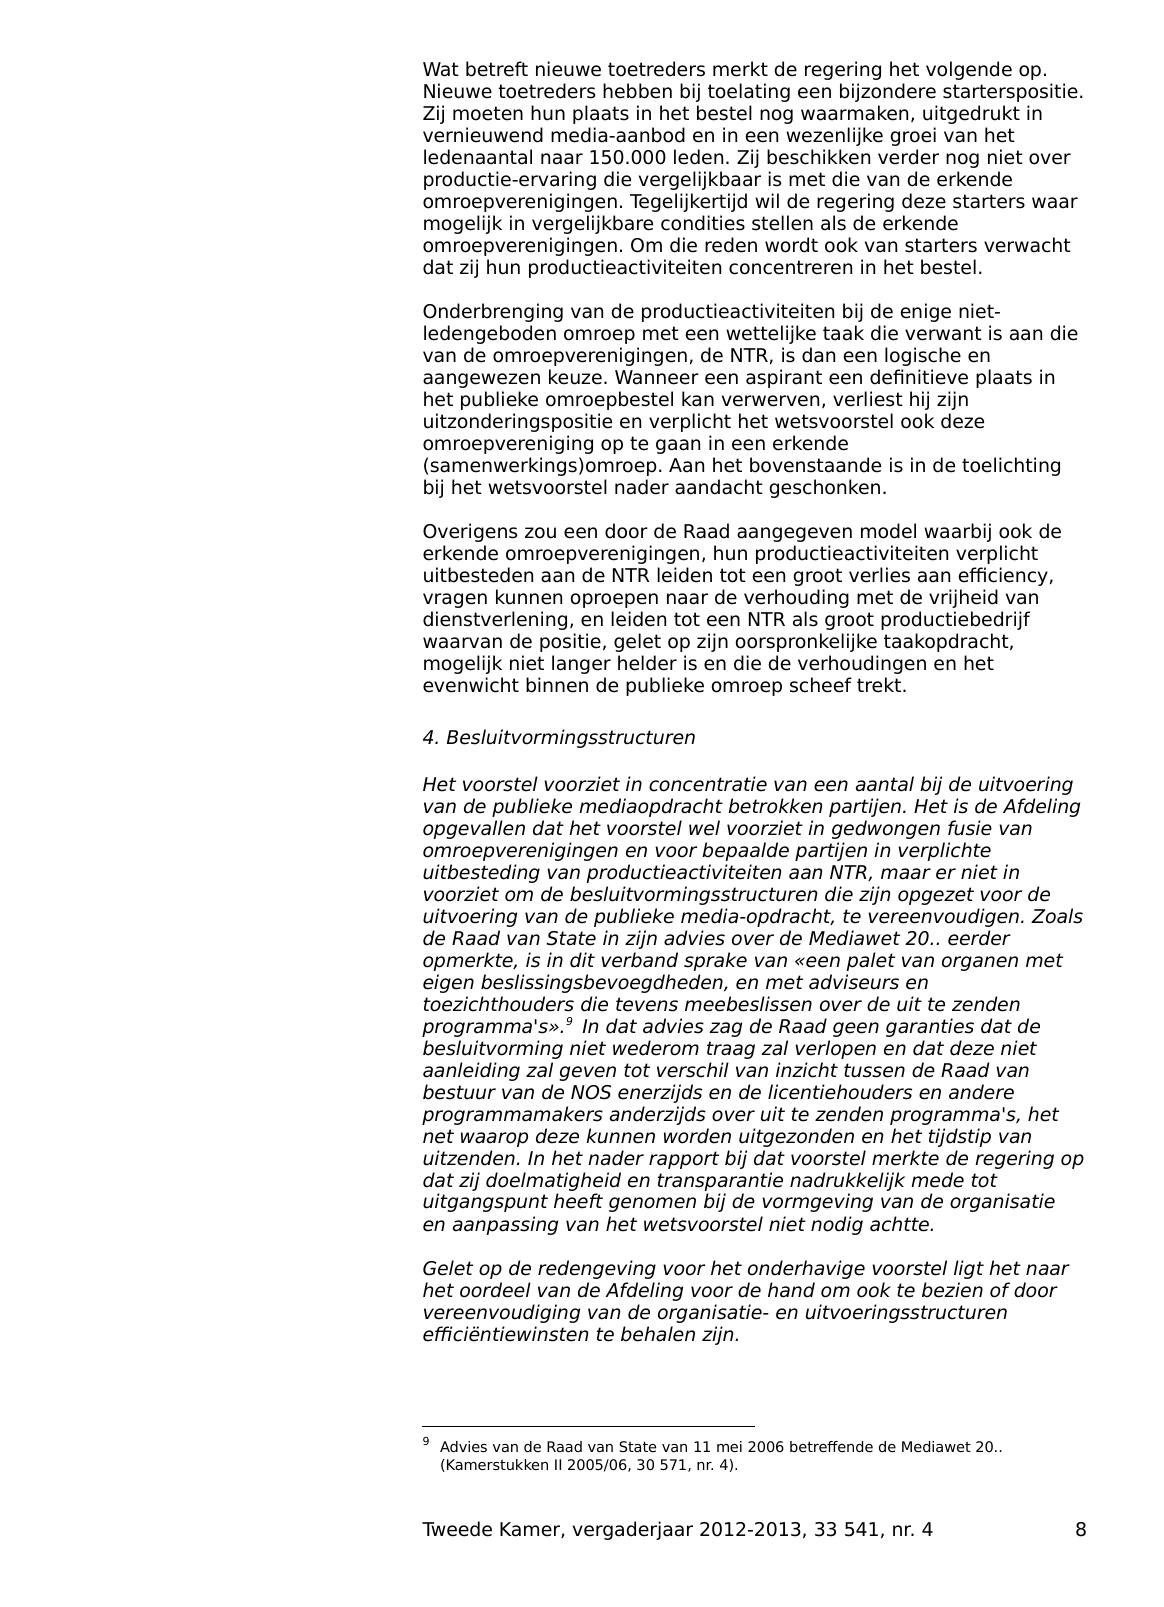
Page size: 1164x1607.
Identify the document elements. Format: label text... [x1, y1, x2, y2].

text Wat betreft nieuwe toetreders merkt de regering het volgende op. Nieuwe toetreders hebben bij toelating een bijzondere starterspositie. Zij moeten hun plaats in het bestel nog waarmaken, uitgedrukt in vernieuwend media-aanbod en in een wezenlijke groei van het ledenaantal naar 150.000 leden. Zij beschikken verder nog niet over productie-ervaring die vergelijkbaar is met die van de erkende omroepverenigingen. Tegelijkertijd wil de regering deze starters waar mogelijk in vergelijkbare condities stellen als de erkende omroepverenigingen. Om die reden wordt ook van starters verwacht dat zij hun productieactiviteiten concentreren in het bestel. [422, 59, 1087, 279]
subtitle 4. Besluitvormingsstructuren [422, 727, 1087, 749]
text Advies van de Raad van State van 11 mei 2006 betreffende de Mediawet 20.. (Kamerstukken II 2005/06, 30 571, nr. 4). [422, 1435, 1087, 1474]
text Onderbrenging van de productieactiviteiten bij de enige niet-ledengeboden omroep met een wettelijke taak die verwant is aan die van de omroepverenigingen, de NTR, is dan een logische en aangewezen keuze. Wanneer een aspirant een definitieve plaats in het publieke omroepbestel kan verwerven, verliest hij zijn uitzonderingspositie en verplicht het wetsvoorstel ook deze omroepvereniging op te gaan in een erkende (samenwerkings)omroep. Aan het bovenstaande is in de toelichting bij het wetsvoorstel nader aandacht geschonken. [422, 301, 1087, 499]
text Overigens zou een door de Raad aangegeven model waarbij ook de erkende omroepverenigingen, hun productieactiviteiten verplicht uitbesteden aan de NTR leiden tot een groot verlies aan efficiency, vragen kunnen oproepen naar de verhouding met de vrijheid van dienstverlening, en leiden tot een NTR als groot productiebedrijf waarvan de positie, gelet op zijn oorspronkelijke taakopdracht, mogelijk niet langer helder is en die de verhoudingen en het evenwicht binnen de publieke omroep scheef trekt. [422, 521, 1087, 697]
text Het voorstel voorziet in concentratie van een aantal bij de uitvoering van de publieke mediaopdracht betrokken partijen. Het is de Afdeling opgevallen dat het voorstel wel voorziet in gedwongen fusie van omroepverenigingen en voor bepaalde partijen in verplichte uitbesteding van productieactiviteiten aan NTR, maar er niet in voorziet om de besluitvormingsstructuren die zijn opgezet voor de uitvoering van de publieke media-opdracht, te vereenvoudigen. Zoals de Raad van State in zijn advies over de Mediawet 20.. eerder opmerkte, is in dit verband sprake van «een palet van organen met eigen beslissingsbevoegdheden, en met adviseurs en toezichthouders die tevens meebeslissen over de uit te zenden programma's». In dat advies zag de Raad geen garanties dat de besluitvorming niet wederom traag zal verlopen en dat deze niet aanleiding zal geven tot verschil van inzicht tussen de Raad van bestuur van de NOS enerzijds en de licentiehouders en andere programmamakers anderzijds over uit te zenden programma's, het net waarop deze kunnen worden uitgezonden en het tijdstip van uitzenden. In het nader rapport bij dat voorstel merkte de regering op dat zij doelmatigheid en transparantie nadrukkelijk mede tot uitgangspunt heeft genomen bij de vormgeving van de organisatie en aanpassing van het wetsvoorstel niet nodig achtte. [422, 774, 1087, 1235]
text Gelet op de redengeving voor het onderhavige voorstel ligt het naar het oordeel van de Afdeling voor de hand om ook te bezien of door vereenvoudiging van de organisatie- en uitvoeringsstructuren efficiëntiewinsten te behalen zijn. [422, 1258, 1087, 1346]
